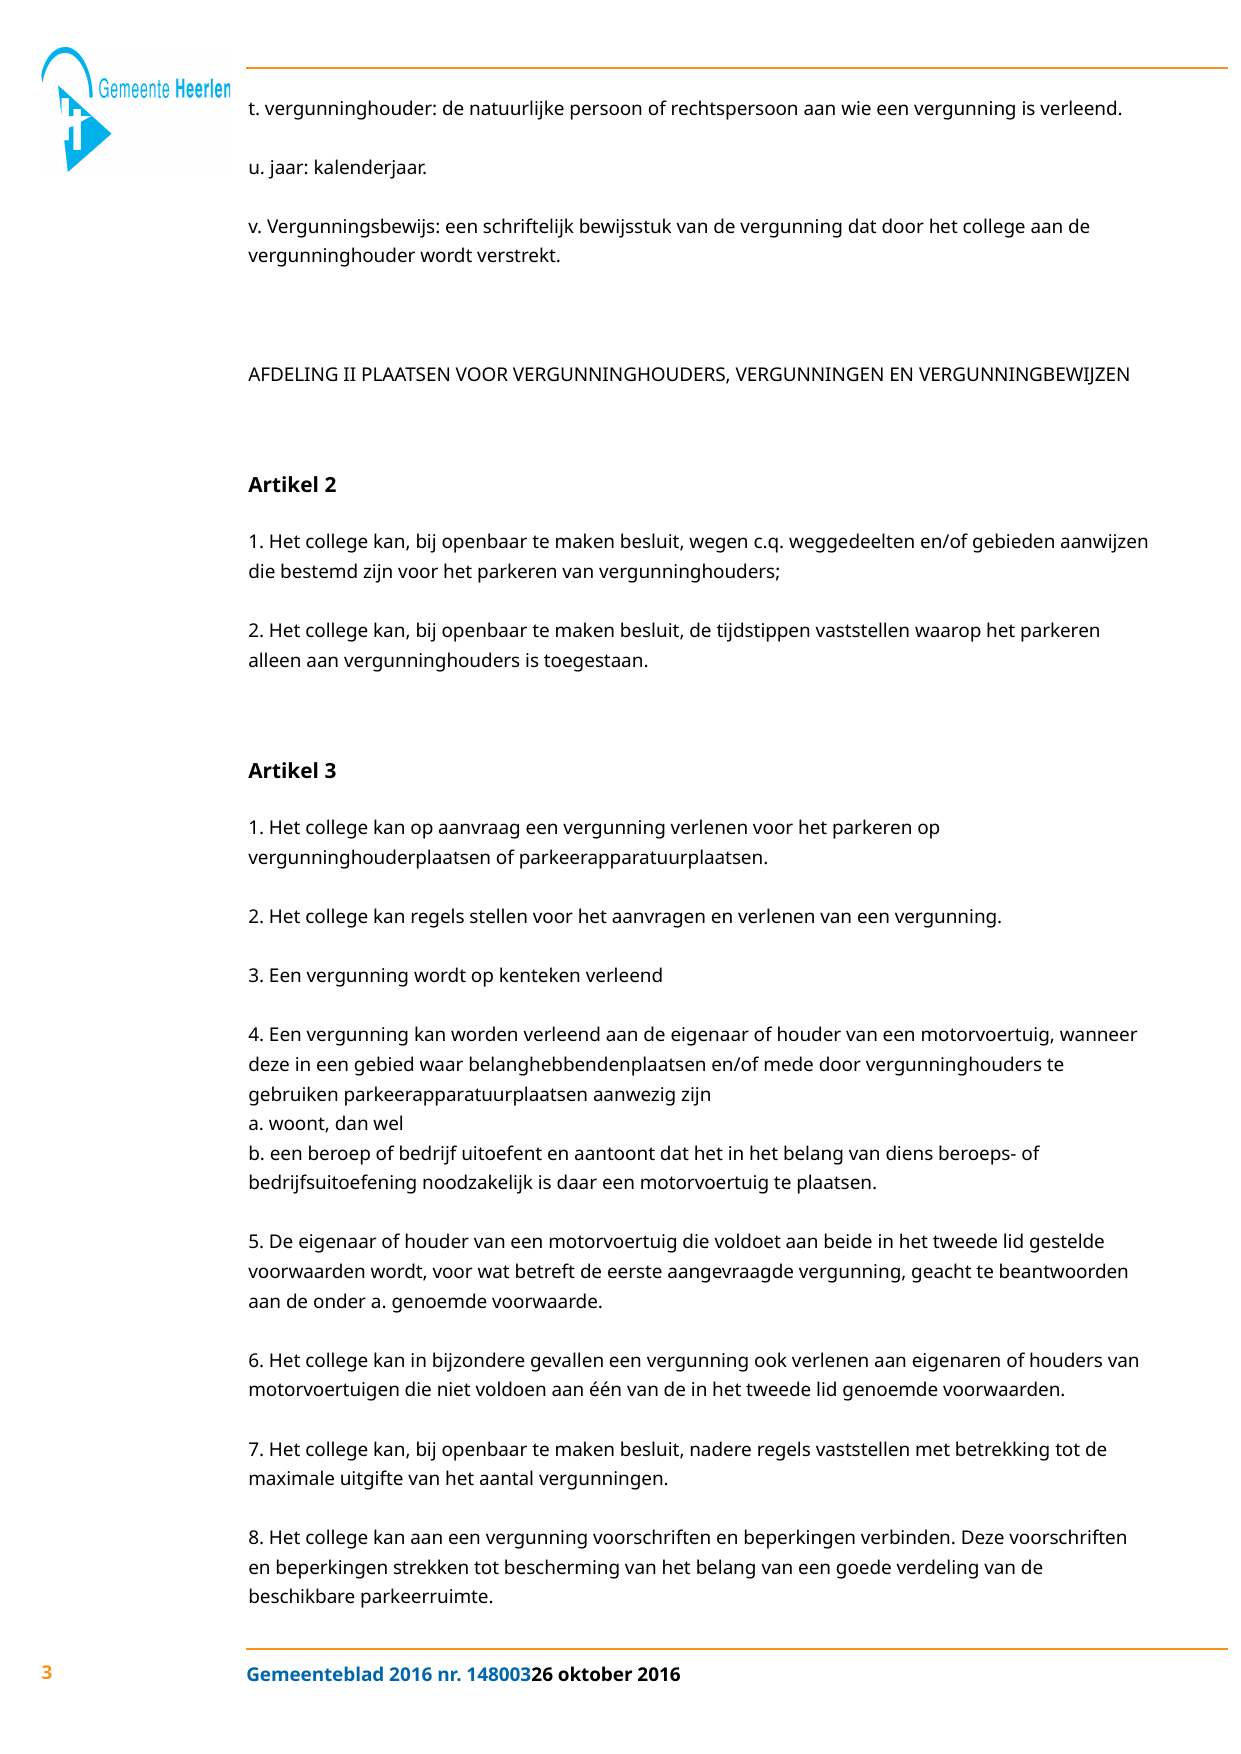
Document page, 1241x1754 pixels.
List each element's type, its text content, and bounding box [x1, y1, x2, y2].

picture [41, 47, 231, 172]
text Artikel 3 [248, 757, 1152, 785]
text a. woont, dan wel [248, 1110, 1152, 1136]
text 6. Het college kan in bijzondere gevallen een vergunning ook verlenen aan eigenaren of houders van motorvoertuigen die niet voldoen aan één van de in het tweede lid genoemde voorwaarden. [248, 1347, 1152, 1402]
text 2. Het college kan, bij openbaar te maken besluit, de tijdstippen vaststellen waarop het parkeren alleen aan vergunninghouders is toegestaan. [248, 617, 1152, 673]
text b. een beroep of bedrijf uitoefent en aantoont dat het in het belang van diens beroeps- of bedrijfsuitoefening noodzakelijk is daar een motorvoertuig te plaatsen. [248, 1140, 1152, 1195]
text 1. Het college kan, bij openbaar te maken besluit, wegen c.q. weggedeelten en/of gebieden aanwijzen die bestemd zijn voor het parkeren van vergunninghouders; [248, 529, 1152, 584]
text 4. Een vergunning kan worden verleend aan de eigenaar of houder van een motorvoertuig, wanneer deze in een gebied waar belanghebbendenplaatsen en/of mede door vergunninghouders te gebruiken parkeerapparatuurplaatsen aanwezig zijn [248, 1022, 1152, 1107]
text Artikel 2 [248, 471, 1152, 499]
picture [41, 47, 58, 70]
text AFDELING II PLAATSEN VOOR VERGUNNINGHOUDERS, VERGUNNINGEN EN VERGUNNINGBEWIJZEN [248, 361, 1152, 387]
text 7. Het college kan, bij openbaar te maken besluit, nadere regels vaststellen met betrekking tot de maximale uitgifte van het aantal vergunningen. [248, 1436, 1152, 1491]
text 5. De eigenaar of houder van een motorvoertuig die voldoet aan beide in het tweede lid gestelde voorwaarden wordt, voor wat betreft de eerste aangevraagde vergunning, geacht te beantwoorden aan de onder a. genoemde voorwaarde. [248, 1229, 1152, 1314]
text 8. Het college kan aan een vergunning voorschriften en beperkingen verbinden. Deze voorschriften en beperkingen strekken tot bescherming van het belang van een goede verdeling van de beschikbare parkeerruimte. [248, 1524, 1152, 1609]
text 3. Een vergunning wordt op kenteken verleend [248, 962, 1152, 988]
text v. Vergunningsbewijs: een schriftelijk bewijsstuk van de vergunning dat door het college aan de vergunninghouder wordt verstrekt. [248, 213, 1152, 268]
text t. vergunninghouder: de natuurlijke persoon of rechtspersoon aan wie een vergunning is verleend. [248, 95, 1152, 121]
text 2. Het college kan regels stellen voor het aanvragen en verlenen van een vergunning. [248, 903, 1152, 929]
text u. jaar: kalenderjaar. [248, 154, 1152, 180]
text 1. Het college kan op aanvraag een vergunning verlenen voor het parkeren op vergunninghouderplaatsen of parkeerapparatuurplaatsen. [248, 814, 1152, 870]
